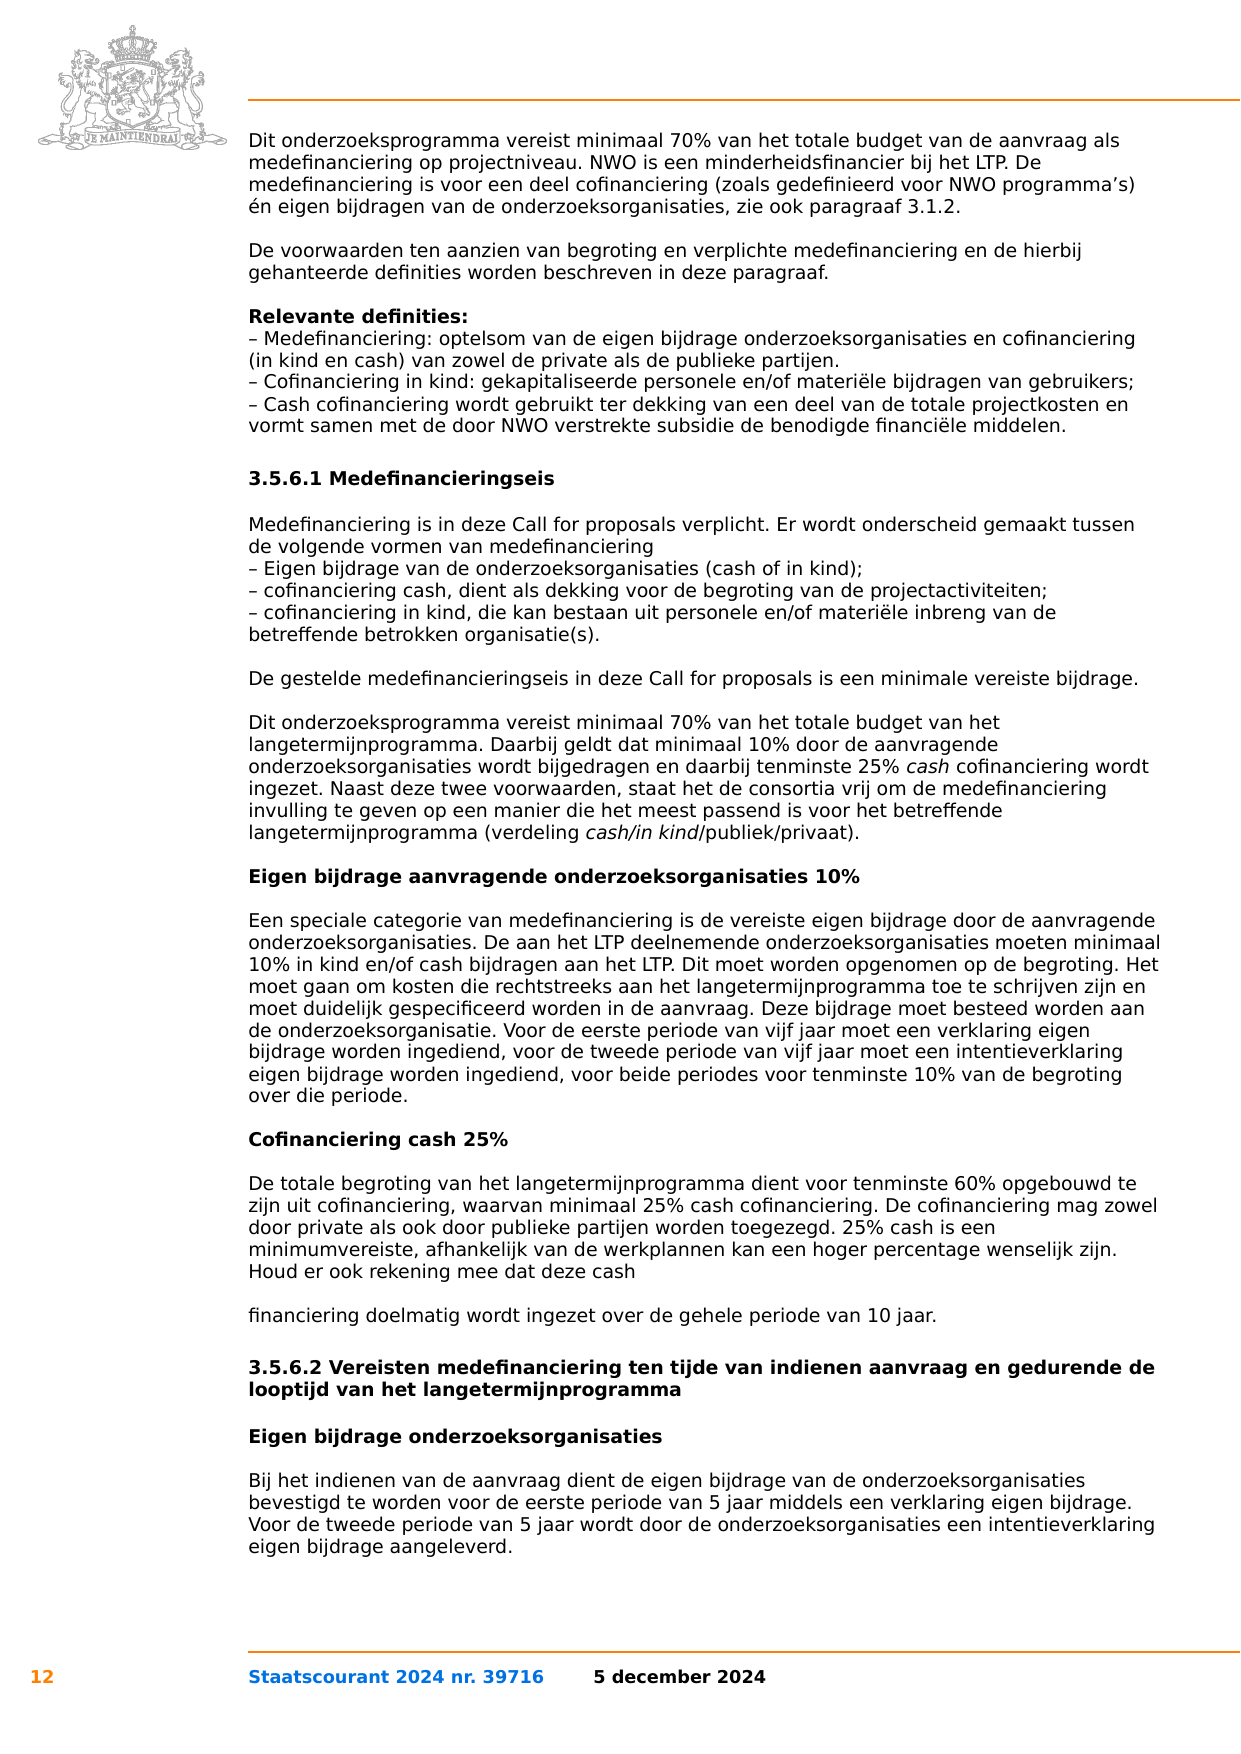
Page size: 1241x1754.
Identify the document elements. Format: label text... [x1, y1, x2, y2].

text – cofinanciering cash, dient als dekking voor de begroting van de projectactiviteiten; [248, 580, 1163, 602]
subtitle 3.5.6.2 Vereisten medefinanciering ten tijde van indienen aanvraag en gedurende de looptijd van het langetermijnprogramma [248, 1357, 1163, 1401]
text Relevante definities: [248, 306, 1163, 327]
text Medefinanciering is in deze Call for proposals verplicht. Er wordt onderscheid gemaakt tussen de volgende vormen van medefinanciering [248, 514, 1163, 558]
text – Cofinanciering in kind: gekapitaliseerde personele en/of materiële bijdragen van gebruikers; [248, 371, 1163, 393]
text – Medefinanciering: optelsom van de eigen bijdrage onderzoeksorganisaties en cofinanciering (in kind en cash) van zowel de private als de publieke partijen. [248, 327, 1163, 371]
text De voorwaarden ten aanzien van begroting en verplichte medefinanciering en de hierbij gehanteerde definities worden beschreven in deze paragraaf. [248, 240, 1163, 284]
text De totale begroting van het langetermijnprogramma dient voor tenminste 60% opgebouwd te zijn uit cofinanciering, waarvan minimaal 25% cash cofinanciering. De cofinanciering mag zowel door private als ook door publieke partijen worden toegezegd. 25% cash is een minimumvereiste, afhankelijk van de werkplannen kan een hoger percentage wenselijk zijn. Houd er ook rekening mee dat deze cash [248, 1173, 1163, 1283]
text – Eigen bijdrage van de onderzoeksorganisaties (cash of in kind); [248, 558, 1163, 580]
text Dit onderzoeksprogramma vereist minimaal 70% van het totale budget van de aanvraag als medefinanciering op projectniveau. NWO is een minderheidsfinancier bij het LTP. De medefinanciering is voor een deel cofinanciering (zoals gedefinieerd voor NWO programma’s) én eigen bijdragen van de onderzoeksorganisaties, zie ook paragraaf 3.1.2. [248, 130, 1163, 218]
text financiering doelmatig wordt ingezet over de gehele periode van 10 jaar. [248, 1305, 1163, 1327]
subtitle Cofinanciering cash 25% [248, 1129, 1163, 1151]
subtitle 3.5.6.1 Medefinancieringseis [248, 467, 1163, 489]
picture [38, 25, 227, 150]
subtitle Eigen bijdrage onderzoeksorganisaties [248, 1426, 1163, 1448]
text Een speciale categorie van medefinanciering is de vereiste eigen bijdrage door de aanvragende onderzoeksorganisaties. De aan het LTP deelnemende onderzoeksorganisaties moeten minimaal 10% in kind en/of cash bijdragen aan het LTP. Dit moet worden opgenomen op de begroting. Het moet gaan om kosten die rechtstreeks aan het langetermijnprogramma toe te schrijven zijn en moet duidelijk gespecificeerd worden in de aanvraag. Deze bijdrage moet besteed worden aan de onderzoeksorganisatie. Voor de eerste periode van vijf jaar moet een verklaring eigen bijdrage worden ingediend, voor de tweede periode van vijf jaar moet een intentieverklaring eigen bijdrage worden ingediend, voor beide periodes voor tenminste 10% van de begroting over die periode. [248, 909, 1163, 1107]
text Dit onderzoeksprogramma vereist minimaal 70% van het totale budget van het langetermijnprogramma. Daarbij geldt dat minimaal 10% door de aanvragende onderzoeksorganisaties wordt bijgedragen en daarbij tenminste 25% cash cofinanciering wordt ingezet. Naast deze twee voorwaarden, staat het de consortia vrij om de medefinanciering invulling te geven op een manier die het meest passend is voor het betreffende langetermijnprogramma (verdeling cash/in kind/publiek/privaat). [248, 712, 1163, 844]
text – cofinanciering in kind, die kan bestaan uit personele en/of materiële inbreng van de betreffende betrokken organisatie(s). [248, 602, 1163, 646]
text De gestelde medefinancieringseis in deze Call for proposals is een minimale vereiste bijdrage. [248, 668, 1163, 690]
text Bij het indienen van de aanvraag dient de eigen bijdrage van de onderzoeksorganisaties bevestigd te worden voor de eerste periode van 5 jaar middels een verklaring eigen bijdrage. Voor de tweede periode van 5 jaar wordt door de onderzoeksorganisaties een intentieverklaring eigen bijdrage aangeleverd. [248, 1470, 1163, 1558]
subtitle Eigen bijdrage aanvragende onderzoeksorganisaties 10% [248, 866, 1163, 888]
text – Cash cofinanciering wordt gebruikt ter dekking van een deel van de totale projectkosten en vormt samen met de door NWO verstrekte subsidie de benodigde financiële middelen. [248, 393, 1163, 437]
